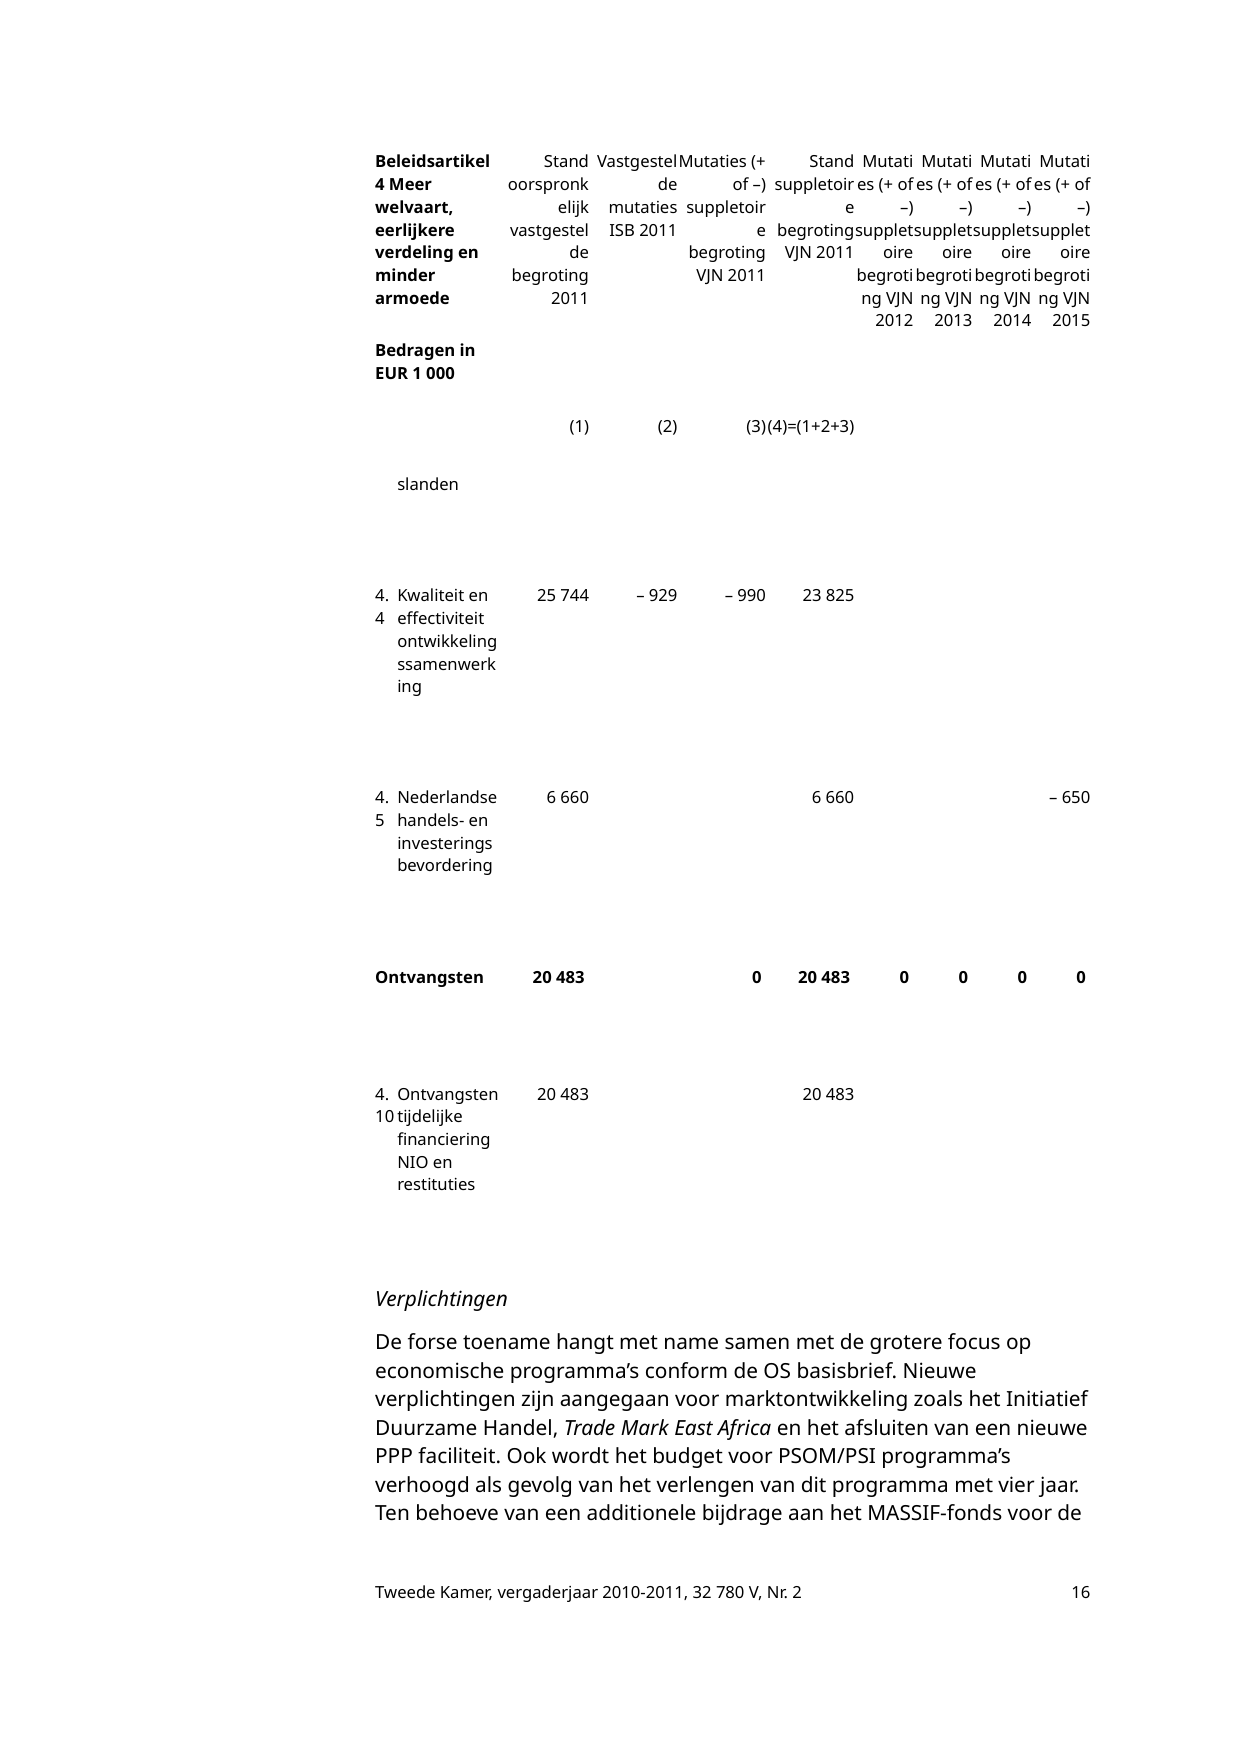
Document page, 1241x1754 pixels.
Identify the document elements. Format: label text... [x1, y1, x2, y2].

table_cell [766, 526, 854, 584]
table_cell – 650 [1031, 786, 1090, 907]
table_cell [854, 414, 913, 473]
table_cell [589, 526, 677, 584]
table_cell [854, 1024, 913, 1082]
table_cell Kwaliteit en effectiviteit ontwikkelingssamenwerking [397, 584, 500, 727]
table_cell [913, 1082, 972, 1226]
table_cell 0 [972, 965, 1031, 1024]
table_cell [589, 965, 677, 1024]
table_cell [375, 1024, 397, 1082]
table_cell 25 744 [500, 584, 589, 727]
table_cell 4.4 [375, 584, 397, 727]
table_cell [766, 907, 854, 965]
table_cell [972, 473, 1031, 526]
table_cell [854, 526, 913, 584]
table_cell [972, 786, 1031, 907]
table_cell 0 [854, 965, 913, 1024]
table_cell [854, 584, 913, 727]
table_cell [913, 473, 972, 526]
table_cell [589, 907, 677, 965]
table_cell [500, 526, 589, 584]
table_header Stand suppletoire begroting VJN 2011 [766, 150, 854, 414]
table_cell 20 483 [766, 1082, 854, 1226]
table_cell [913, 786, 972, 907]
table_cell [500, 1024, 589, 1082]
table_cell [1031, 1024, 1090, 1082]
table_cell [1031, 1082, 1090, 1226]
table_cell [972, 1082, 1031, 1226]
table_cell [589, 786, 677, 907]
table_cell 0 [677, 965, 766, 1024]
table_cell [677, 728, 766, 786]
table_cell [766, 728, 854, 786]
table_cell [375, 728, 397, 786]
table_cell [677, 786, 766, 907]
table_cell [1031, 526, 1090, 584]
table_cell [854, 907, 913, 965]
table_header Vastgestelde mutaties ISB 2011 [589, 150, 677, 414]
table_cell – 929 [589, 584, 677, 727]
table_cell 0 [913, 965, 972, 1024]
table_cell [375, 526, 397, 584]
table_cell [677, 526, 766, 584]
table_cell [972, 1024, 1031, 1082]
table_header Mutaties (+ of –) suppletoire begroting VJN 2014 [972, 150, 1031, 414]
table_cell [913, 526, 972, 584]
table_cell Ontvangsten [375, 965, 500, 1024]
table_cell [1031, 728, 1090, 786]
table_cell [766, 1024, 854, 1082]
table_cell Nederlandse handels- en investeringsbevordering [397, 786, 500, 907]
table_cell [677, 1024, 766, 1082]
table_cell 0 [1031, 965, 1090, 1024]
table_cell 6 660 [766, 786, 854, 907]
table_cell [375, 907, 397, 965]
table_cell [972, 907, 1031, 965]
table_cell (2) [589, 414, 677, 473]
table_cell [766, 473, 854, 526]
table_cell [913, 728, 972, 786]
table_cell 20 483 [766, 965, 854, 1024]
table_header Mutaties (+ of –) suppletoire begroting VJN 2011 [677, 150, 766, 414]
table_cell [677, 473, 766, 526]
table_cell [1031, 473, 1090, 526]
table_cell [1031, 414, 1090, 473]
table_cell [972, 414, 1031, 473]
table_cell [589, 473, 677, 526]
table_cell [397, 907, 500, 965]
table_cell 4.10 [375, 1082, 397, 1226]
table_cell [589, 1024, 677, 1082]
table_cell – 990 [677, 584, 766, 727]
table_header Stand oorspronkelijk vastgestelde begroting 2011 [500, 150, 589, 414]
table_cell [972, 584, 1031, 727]
table_cell [677, 907, 766, 965]
table_header Mutaties (+ of –) suppletoire begroting VJN 2015 [1031, 150, 1090, 414]
table_cell [913, 1024, 972, 1082]
table_cell [397, 414, 500, 473]
table_cell [854, 786, 913, 907]
table_cell [677, 1082, 766, 1226]
table_cell [854, 728, 913, 786]
table_cell [913, 414, 972, 473]
table_cell slanden [397, 473, 500, 526]
table_cell [854, 473, 913, 526]
table_cell [500, 907, 589, 965]
table_cell [375, 414, 397, 473]
table_cell [397, 526, 500, 584]
table_header Mutaties (+ of –) suppletoire begroting VJN 2013 [913, 150, 972, 414]
table_header Beleidsartikel 4 Meer welvaart, eerlijkere verdeling en minder armoede Bedragen in EUR 1 000 [375, 150, 500, 414]
table_cell 20 483 [500, 965, 589, 1024]
table_cell 6 660 [500, 786, 589, 907]
table_cell [913, 907, 972, 965]
table_cell [589, 728, 677, 786]
table_cell [1031, 907, 1090, 965]
text Verplichtingen [375, 1284, 1090, 1312]
table_cell [397, 728, 500, 786]
table_cell (4)=(1+2+3) [766, 414, 854, 473]
table_cell (3) [677, 414, 766, 473]
table_cell 23 825 [766, 584, 854, 727]
table_cell [500, 728, 589, 786]
table_cell [375, 473, 397, 526]
table_cell [589, 1082, 677, 1226]
table_header Mutaties (+ of –) suppletoire begroting VJN 2012 [854, 150, 913, 414]
table_cell Ontvangsten tijdelijke financiering NIO en restituties [397, 1082, 500, 1226]
table_cell [972, 526, 1031, 584]
table_cell [1031, 584, 1090, 727]
text De forse toename hangt met name samen met de grotere focus op economische programma’s conform de OS basisbrief. Nieuwe verplichtingen zijn aangegaan voor marktontwikkeling zoals het Initiatief Duurzame Handel, Trade Mark East Africa en het afsluiten van een nieuwe PPP faciliteit. Ook wordt het budget voor PSOM/PSI programma’s verhoogd als gevolg van het verlengen van dit programma met vier jaar. Ten behoeve van een additionele bijdrage aan het MASSIF-fonds voor de [375, 1327, 1090, 1527]
table_cell [397, 1024, 500, 1082]
table_cell [913, 584, 972, 727]
table_cell [500, 473, 589, 526]
table_cell [854, 1082, 913, 1226]
table_cell (1) [500, 414, 589, 473]
table_cell [972, 728, 1031, 786]
table_cell 4.5 [375, 786, 397, 907]
table_cell 20 483 [500, 1082, 589, 1226]
